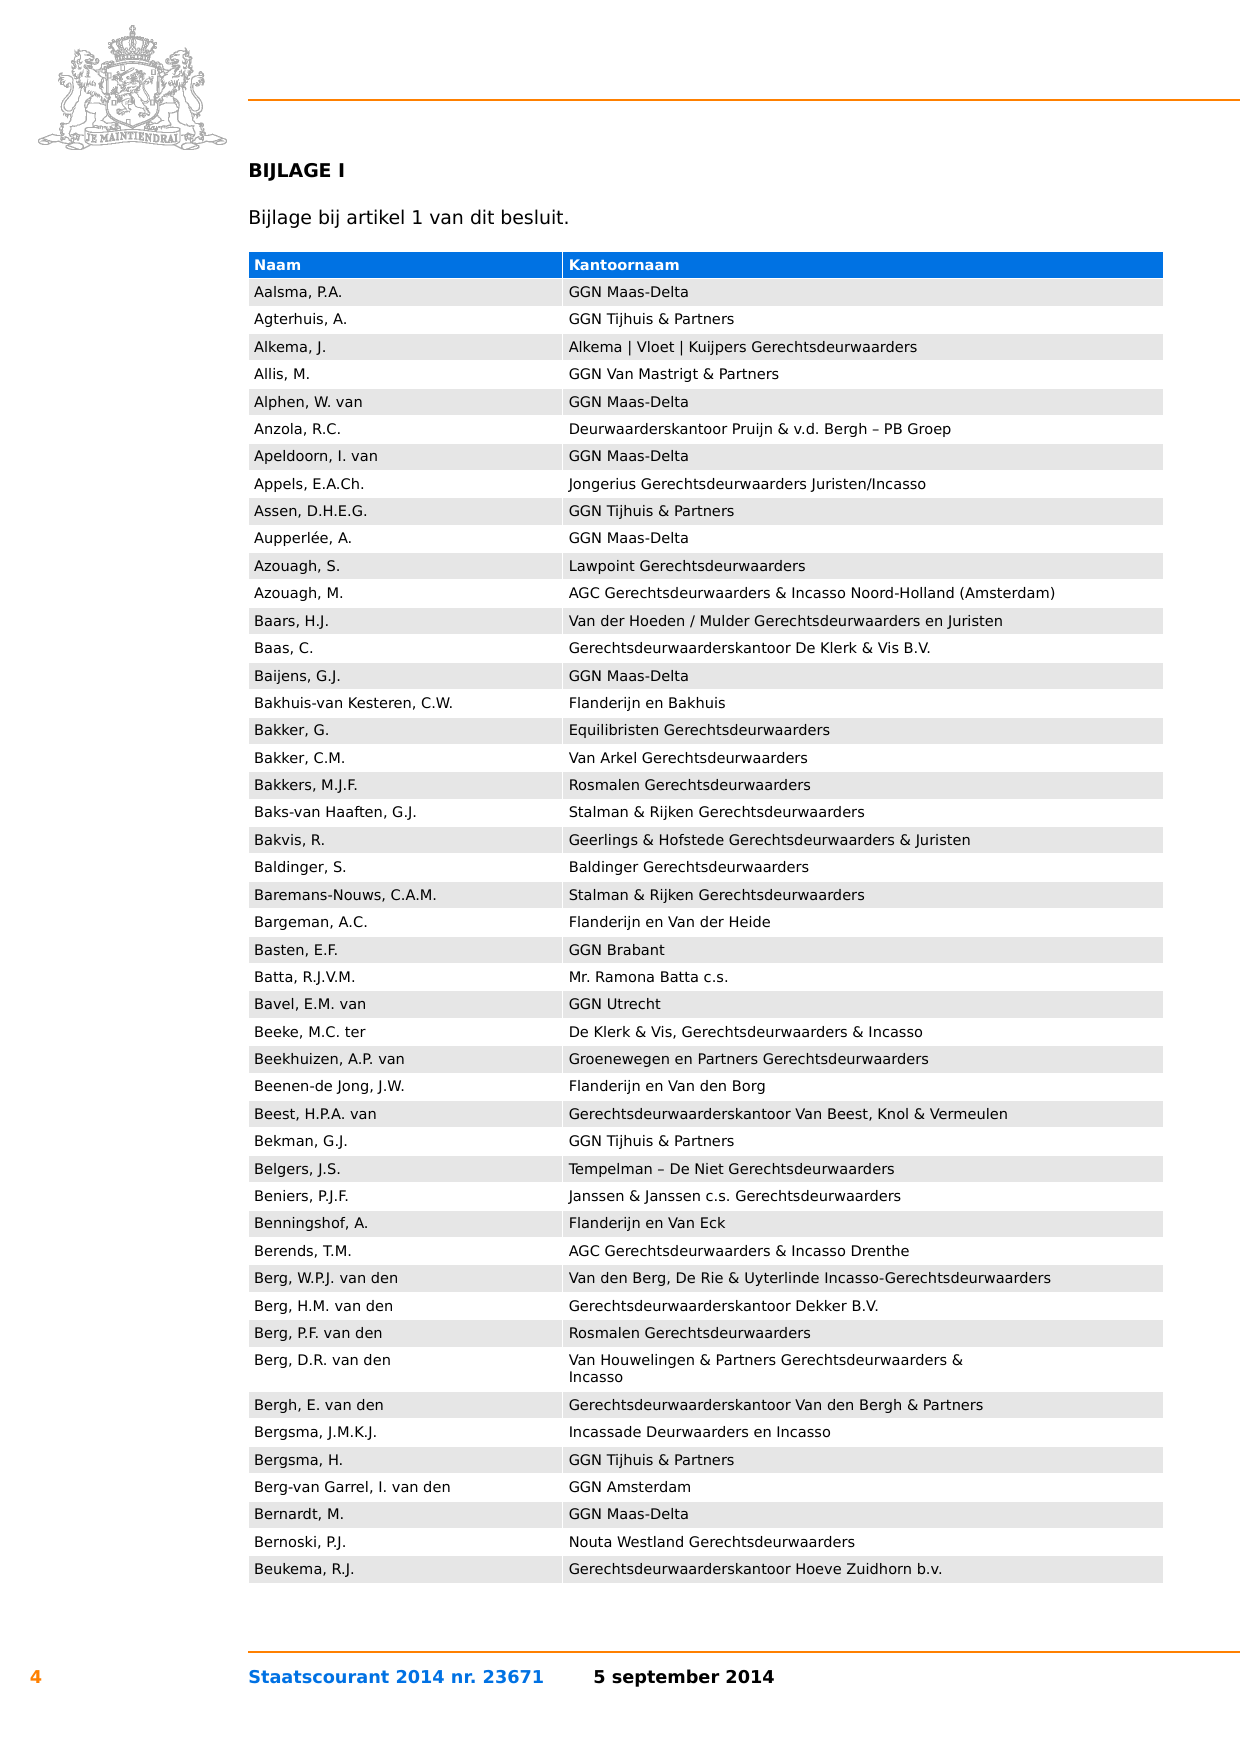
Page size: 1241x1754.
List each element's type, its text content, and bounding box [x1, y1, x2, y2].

table_cell Flanderijn en Bakhuis [563, 690, 1163, 716]
table_cell Van Houwelingen & Partners Gerechtsdeurwaarders & Incasso [563, 1348, 1163, 1391]
table_cell Incassade Deurwaarders en Incasso [563, 1419, 1163, 1446]
table_cell De Klerk & Vis, Gerechtsdeurwaarders & Incasso [563, 1019, 1163, 1045]
table_cell Berg, W.P.J. van den [249, 1265, 562, 1292]
table_cell Bavel, E.M. van [249, 991, 562, 1018]
table_cell Berends, T.M. [249, 1238, 562, 1264]
table_cell Beenen-de Jong, J.W. [249, 1074, 562, 1100]
table_cell Bergh, E. van den [249, 1392, 562, 1418]
table_header Naam [249, 252, 562, 278]
table_cell GGN Tijhuis & Partners [563, 498, 1163, 525]
table_cell Bernardt, M. [249, 1502, 562, 1528]
table_cell Equilibristen Gerechtsdeurwaarders [563, 718, 1163, 744]
table_cell Appels, E.A.Ch. [249, 471, 562, 497]
table_cell Bergsma, H. [249, 1447, 562, 1473]
table_cell Stalman & Rijken Gerechtsdeurwaarders [563, 882, 1163, 908]
table_cell Azouagh, M. [249, 581, 562, 607]
table_cell Baijens, G.J. [249, 663, 562, 689]
table_cell Jongerius Gerechtsdeurwaarders Juristen/Incasso [563, 471, 1163, 497]
table_cell GGN Amsterdam [563, 1474, 1163, 1501]
table_cell Flanderijn en Van den Borg [563, 1074, 1163, 1100]
table_cell Beeke, M.C. ter [249, 1019, 562, 1045]
table_cell Bakker, C.M. [249, 745, 562, 771]
table_cell Berg-van Garrel, I. van den [249, 1474, 562, 1501]
table_cell Baremans-Nouws, C.A.M. [249, 882, 562, 908]
table_cell GGN Tijhuis & Partners [563, 307, 1163, 333]
table_cell Janssen & Janssen c.s. Gerechtsdeurwaarders [563, 1183, 1163, 1209]
table_cell Rosmalen Gerechtsdeurwaarders [563, 772, 1163, 799]
table_cell Baas, C. [249, 635, 562, 662]
table_cell GGN Utrecht [563, 991, 1163, 1018]
text Bijlage bij artikel 1 van dit besluit. [248, 207, 1163, 229]
table_cell Beekhuizen, A.P. van [249, 1046, 562, 1073]
table_cell GGN Brabant [563, 937, 1163, 963]
table_cell Bernoski, P.J. [249, 1529, 562, 1555]
table_cell Gerechtsdeurwaarderskantoor Dekker B.V. [563, 1293, 1163, 1319]
table_cell Alphen, W. van [249, 389, 562, 415]
table_cell Beukema, R.J. [249, 1556, 562, 1583]
table_cell Bakker, G. [249, 718, 562, 744]
table_cell Bakvis, R. [249, 827, 562, 853]
table_cell Baks-van Haaften, G.J. [249, 800, 562, 826]
table_cell Deurwaarderskantoor Pruijn & v.d. Bergh – PB Groep [563, 416, 1163, 442]
table_cell AGC Gerechtsdeurwaarders & Incasso Noord-Holland (Amsterdam) [563, 581, 1163, 607]
table_cell Anzola, R.C. [249, 416, 562, 442]
table_cell GGN Maas-Delta [563, 1502, 1163, 1528]
table_cell Baldinger, S. [249, 855, 562, 881]
table_cell Geerlings & Hofstede Gerechtsdeurwaarders & Juristen [563, 827, 1163, 853]
table_cell GGN Maas-Delta [563, 444, 1163, 470]
picture [38, 25, 227, 150]
table_cell Berg, P.F. van den [249, 1320, 562, 1347]
table_cell Gerechtsdeurwaarderskantoor Van den Bergh & Partners [563, 1392, 1163, 1418]
table_cell Flanderijn en Van der Heide [563, 909, 1163, 936]
table_cell Berg, H.M. van den [249, 1293, 562, 1319]
table_cell Baars, H.J. [249, 608, 562, 634]
table_cell AGC Gerechtsdeurwaarders & Incasso Drenthe [563, 1238, 1163, 1264]
table_cell Aupperlée, A. [249, 526, 562, 552]
table_cell GGN Maas-Delta [563, 279, 1163, 306]
table_cell Apeldoorn, I. van [249, 444, 562, 470]
table_cell Agterhuis, A. [249, 307, 562, 333]
table_cell Lawpoint Gerechtsdeurwaarders [563, 553, 1163, 579]
table_cell Beniers, P.J.F. [249, 1183, 562, 1209]
table_cell GGN Maas-Delta [563, 526, 1163, 552]
table_cell Mr. Ramona Batta c.s. [563, 964, 1163, 990]
table_cell Van Arkel Gerechtsdeurwaarders [563, 745, 1163, 771]
table_header Kantoornaam [563, 252, 1163, 278]
table_cell Belgers, J.S. [249, 1156, 562, 1182]
table_cell Aalsma, P.A. [249, 279, 562, 306]
table_cell Baldinger Gerechtsdeurwaarders [563, 855, 1163, 881]
table_cell Gerechtsdeurwaarderskantoor Hoeve Zuidhorn b.v. [563, 1556, 1163, 1583]
table_cell Bargeman, A.C. [249, 909, 562, 936]
table_cell Allis, M. [249, 361, 562, 388]
table_cell GGN Van Mastrigt & Partners [563, 361, 1163, 388]
table_cell Van der Hoeden / Mulder Gerechtsdeurwaarders en Juristen [563, 608, 1163, 634]
table_cell Nouta Westland Gerechtsdeurwaarders [563, 1529, 1163, 1555]
table_cell Benningshof, A. [249, 1211, 562, 1237]
table_cell Assen, D.H.E.G. [249, 498, 562, 525]
table_cell GGN Maas-Delta [563, 389, 1163, 415]
table_cell Beest, H.P.A. van [249, 1101, 562, 1127]
table_cell Basten, E.F. [249, 937, 562, 963]
table_cell Bekman, G.J. [249, 1129, 562, 1155]
table_cell Berg, D.R. van den [249, 1348, 562, 1391]
table_cell Bakkers, M.J.F. [249, 772, 562, 799]
table_cell Flanderijn en Van Eck [563, 1211, 1163, 1237]
subtitle BIJLAGE I [248, 160, 1163, 182]
table_cell GGN Tijhuis & Partners [563, 1447, 1163, 1473]
table_cell Stalman & Rijken Gerechtsdeurwaarders [563, 800, 1163, 826]
table_cell GGN Tijhuis & Partners [563, 1129, 1163, 1155]
table_cell Gerechtsdeurwaarderskantoor De Klerk & Vis B.V. [563, 635, 1163, 662]
table_cell Groenewegen en Partners Gerechtsdeurwaarders [563, 1046, 1163, 1073]
table_cell Alkema | Vloet | Kuijpers Gerechtsdeurwaarders [563, 334, 1163, 360]
table_cell Azouagh, S. [249, 553, 562, 579]
table_cell Alkema, J. [249, 334, 562, 360]
table_cell Tempelman – De Niet Gerechtsdeurwaarders [563, 1156, 1163, 1182]
table_cell Batta, R.J.V.M. [249, 964, 562, 990]
table_cell GGN Maas-Delta [563, 663, 1163, 689]
table_cell Rosmalen Gerechtsdeurwaarders [563, 1320, 1163, 1347]
table_cell Bergsma, J.M.K.J. [249, 1419, 562, 1446]
table_cell Van den Berg, De Rie & Uyterlinde Incasso-Gerechtsdeurwaarders [563, 1265, 1163, 1292]
table_cell Bakhuis-van Kesteren, C.W. [249, 690, 562, 716]
table_cell Gerechtsdeurwaarderskantoor Van Beest, Knol & Vermeulen [563, 1101, 1163, 1127]
